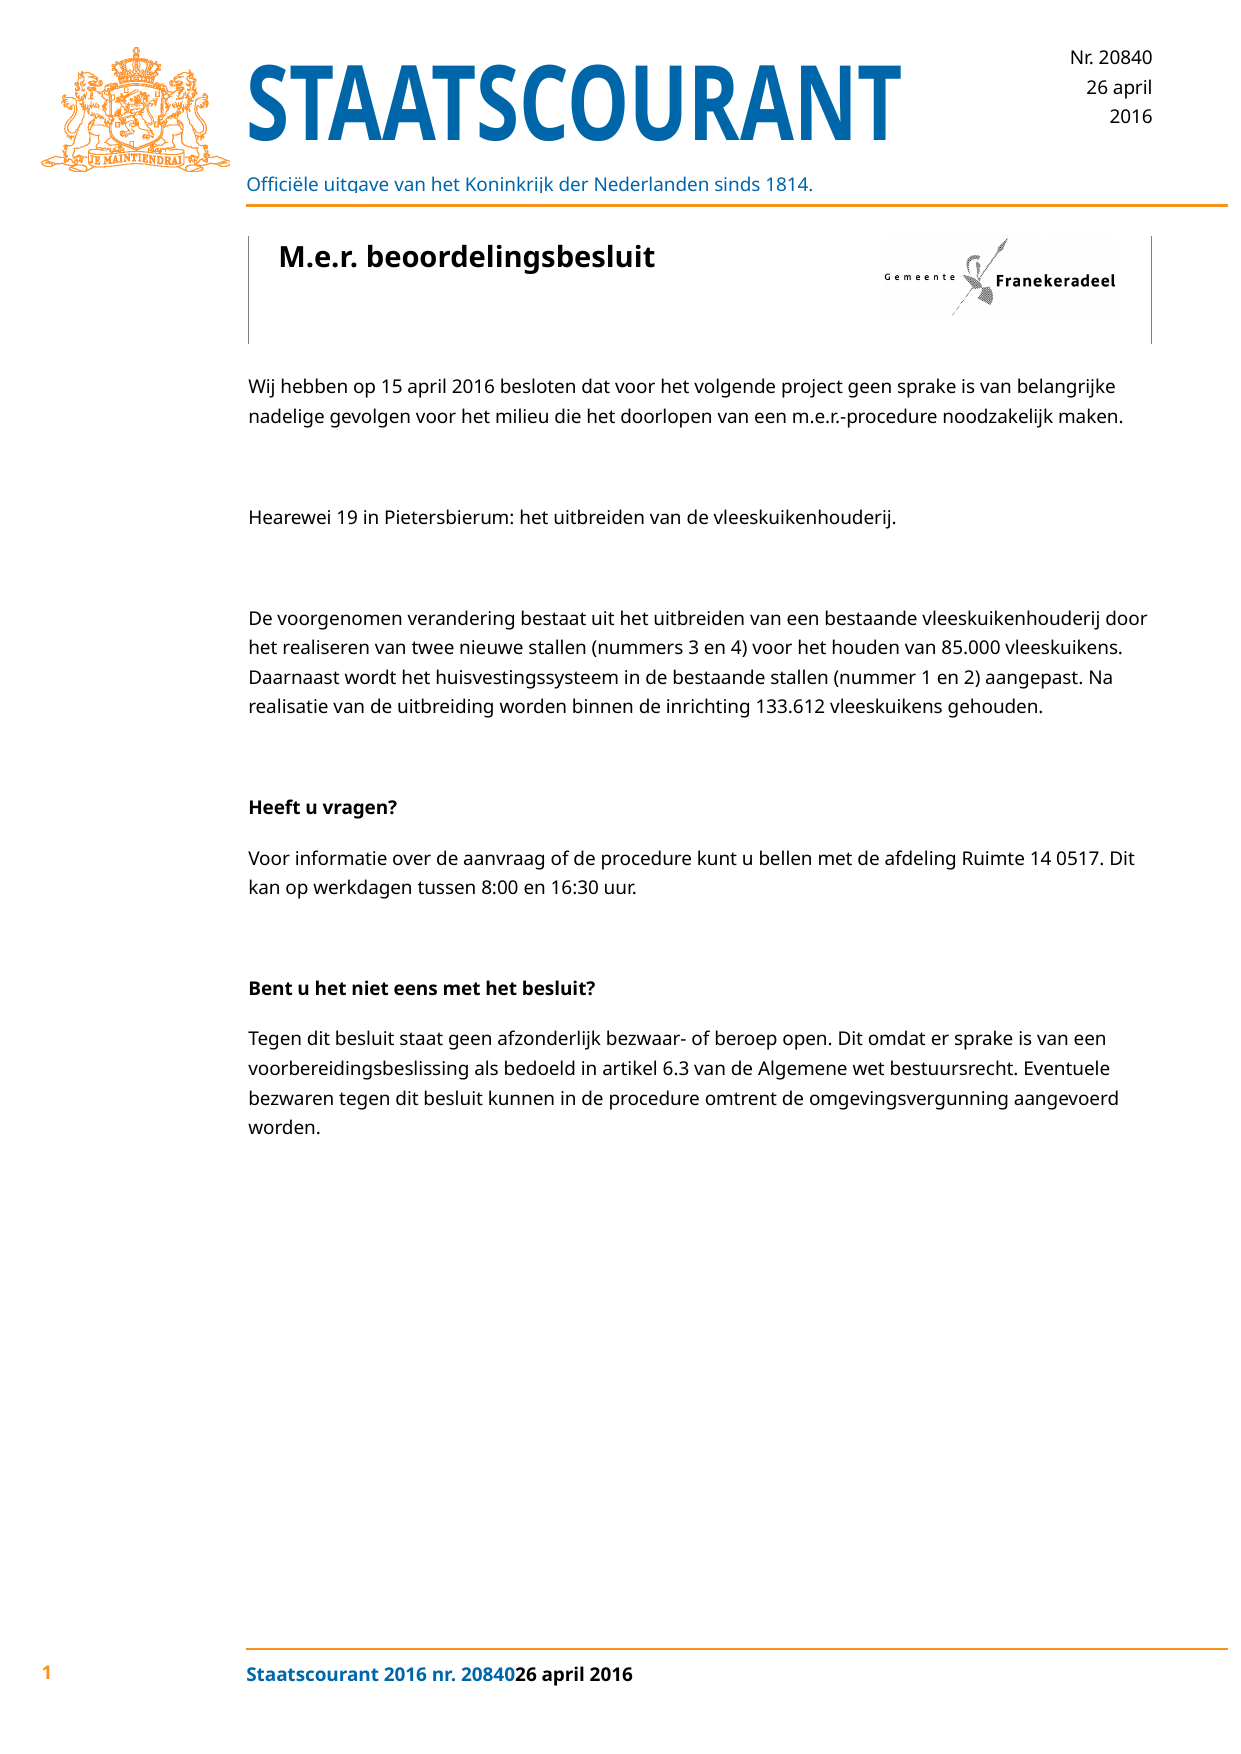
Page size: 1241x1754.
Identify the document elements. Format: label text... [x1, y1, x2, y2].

text Hearewei 19 in Pietersbierum: het uitbreiden van de vleeskuikenhouderij. [248, 504, 1152, 530]
text Voor informatie over de aanvraag of de procedure kunt u bellen met de afdeling Ruimte 14 0517. Dit kan op werkdagen tussen 8:00 en 16:30 uur. [248, 845, 1152, 900]
text Bent u het niet eens met het besluit? [248, 975, 1152, 1001]
text Tegen dit besluit staat geen afzonderlijk bezwaar- of beroep open. Dit omdat er sprake is van een voorbereidingsbeslissing als bedoeld in artikel 6.3 van de Algemene wet bestuursrecht. Eventuele bezwaren tegen dit besluit kunnen in de procedure omtrent de omgevingsvergunning aangevoerd worden. [248, 1026, 1152, 1140]
table_header M.e.r. beoordelingsbesluit [249, 236, 850, 344]
text De voorgenomen verandering bestaat uit het uitbreiden van een bestaande vleeskuikenhouderij door het realiseren van twee nieuwe stallen (nummers 3 en 4) voor het houden van 85.000 vleeskuikens. Daarnaast wordt het huisvestingssysteem in de bestaande stallen (nummer 1 en 2) aangepast. Na realisatie van de uitbreiding worden binnen de inrichting 133.612 vleeskuikens gehouden. [248, 605, 1152, 719]
text Heeft u vragen? [248, 794, 1152, 820]
picture [41, 47, 231, 172]
table_header [850, 236, 1151, 344]
text Wij hebben op 15 april 2016 besloten dat voor het volgende project geen sprake is van belangrijke nadelige gevolgen voor het milieu die het doorlopen van een m.e.r.-procedure noodzakelijk maken. [248, 373, 1152, 429]
picture [882, 236, 1119, 319]
